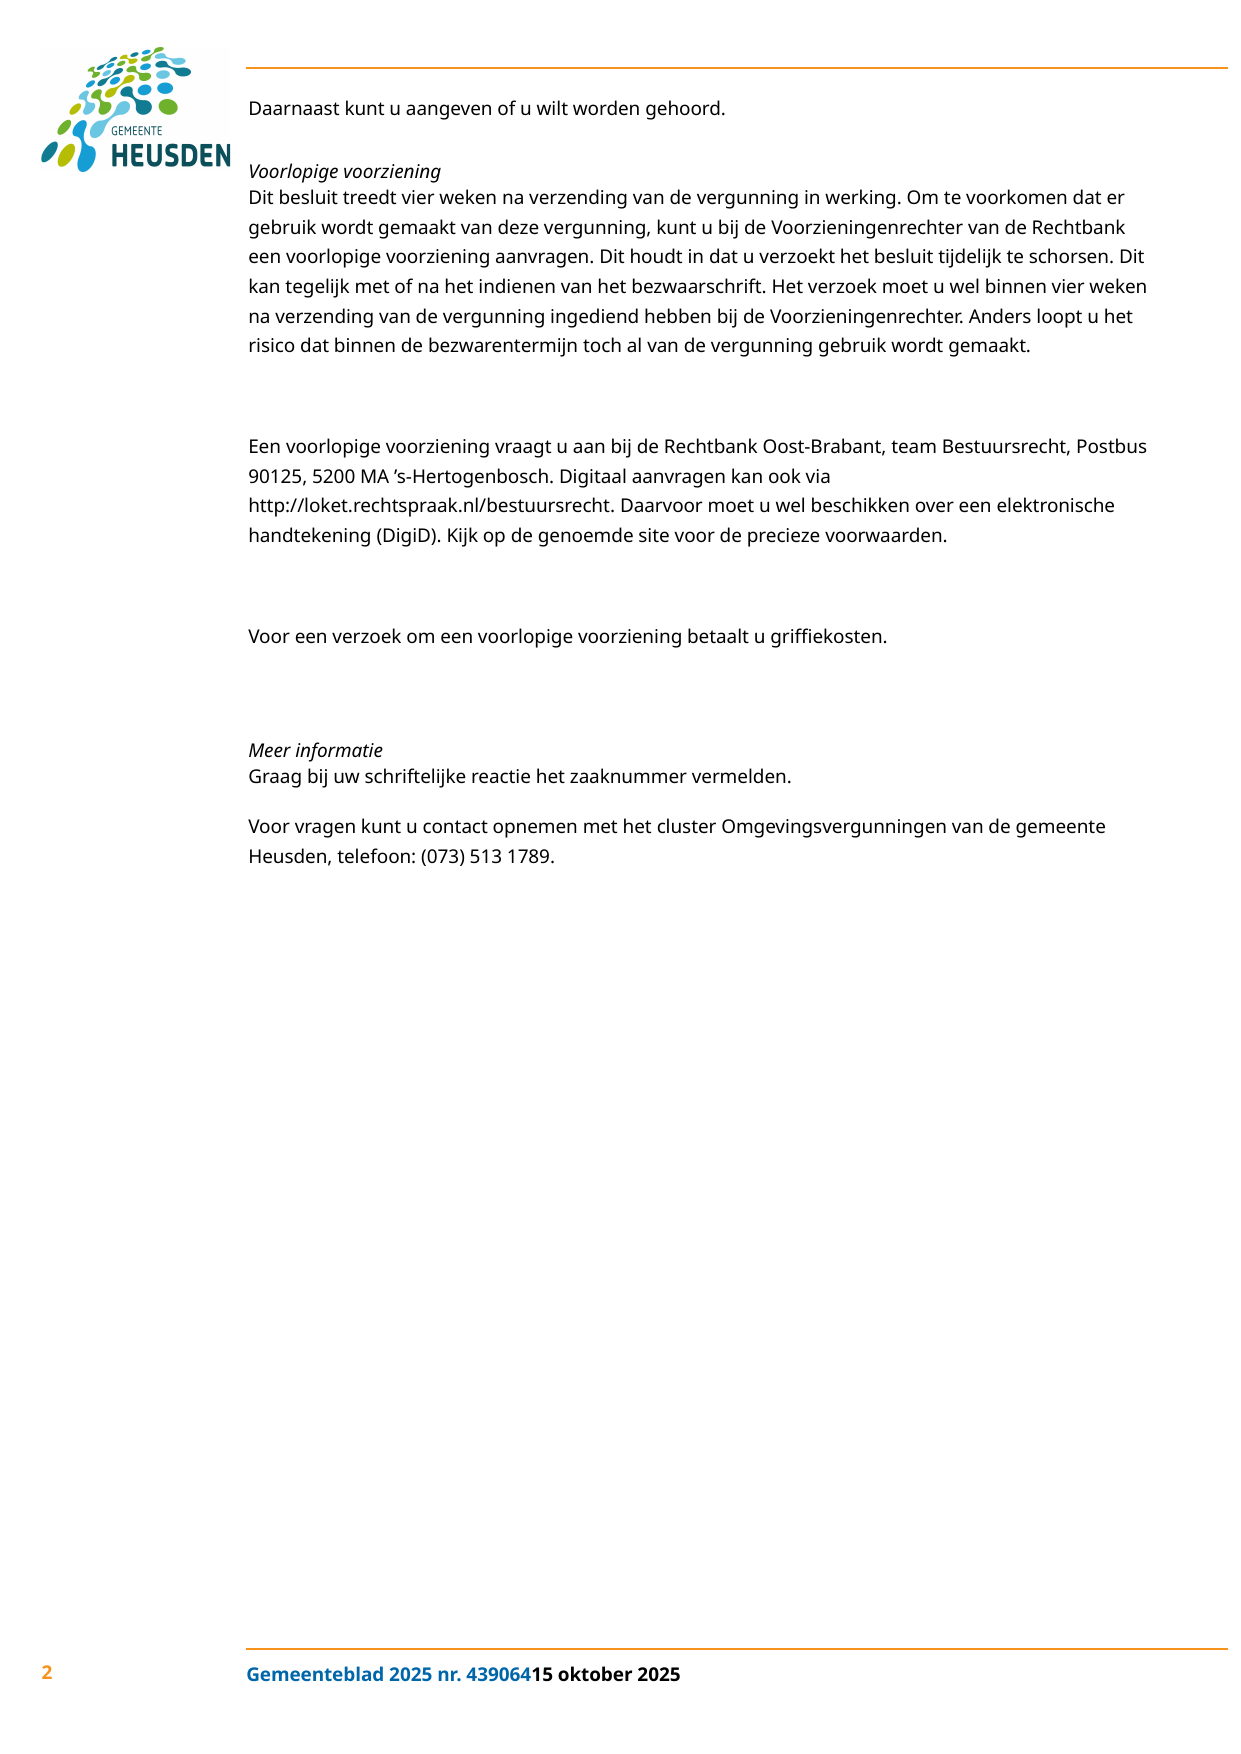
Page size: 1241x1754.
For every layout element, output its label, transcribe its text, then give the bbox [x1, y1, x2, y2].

text Voor een verzoek om een voorlopige voorziening betaalt u griffiekosten. [248, 623, 1152, 648]
text Dit besluit treedt vier weken na verzending van de vergunning in werking. Om te voorkomen dat er gebruik wordt gemaakt van deze vergunning, kunt u bij de Voorzieningenrechter van de Rechtbank een voorlopige voorziening aanvragen. Dit houdt in dat u verzoekt het besluit tijdelijk te schorsen. Dit kan tegelijk met of na het indienen van het bezwaarschrift. Het verzoek moet u wel binnen vier weken na verzending van de vergunning ingediend hebben bij de Voorzieningenrechter. Anders loopt u het risico dat binnen de bezwarentermijn toch al van de vergunning gebruik wordt gemaakt. [248, 184, 1152, 358]
text Graag bij uw schriftelijke reactie het zaaknummer vermelden. [248, 763, 1152, 789]
text Meer informatie [248, 737, 1152, 763]
text Voor vragen kunt u contact opnemen met het cluster Omgevingsvergunningen van de gemeente Heusden, telefoon: (073) 513 1789. [248, 813, 1152, 869]
text Voorlopige voorziening [248, 159, 1152, 184]
text Een voorlopige voorziening vraagt u aan bij de Rechtbank Oost-Brabant, team Bestuursrecht, Postbus 90125, 5200 MA ’s-Hertogenbosch. Digitaal aanvragen kan ook via http://loket.rechtspraak.nl/bestuursrecht. Daarvoor moet u wel beschikken over een elektronische handtekening (DigiD). Kijk op de genoemde site voor de precieze voorwaarden. [248, 433, 1152, 548]
text Daarnaast kunt u aangeven of u wilt worden gehoord. [248, 95, 1152, 121]
picture [41, 47, 231, 172]
